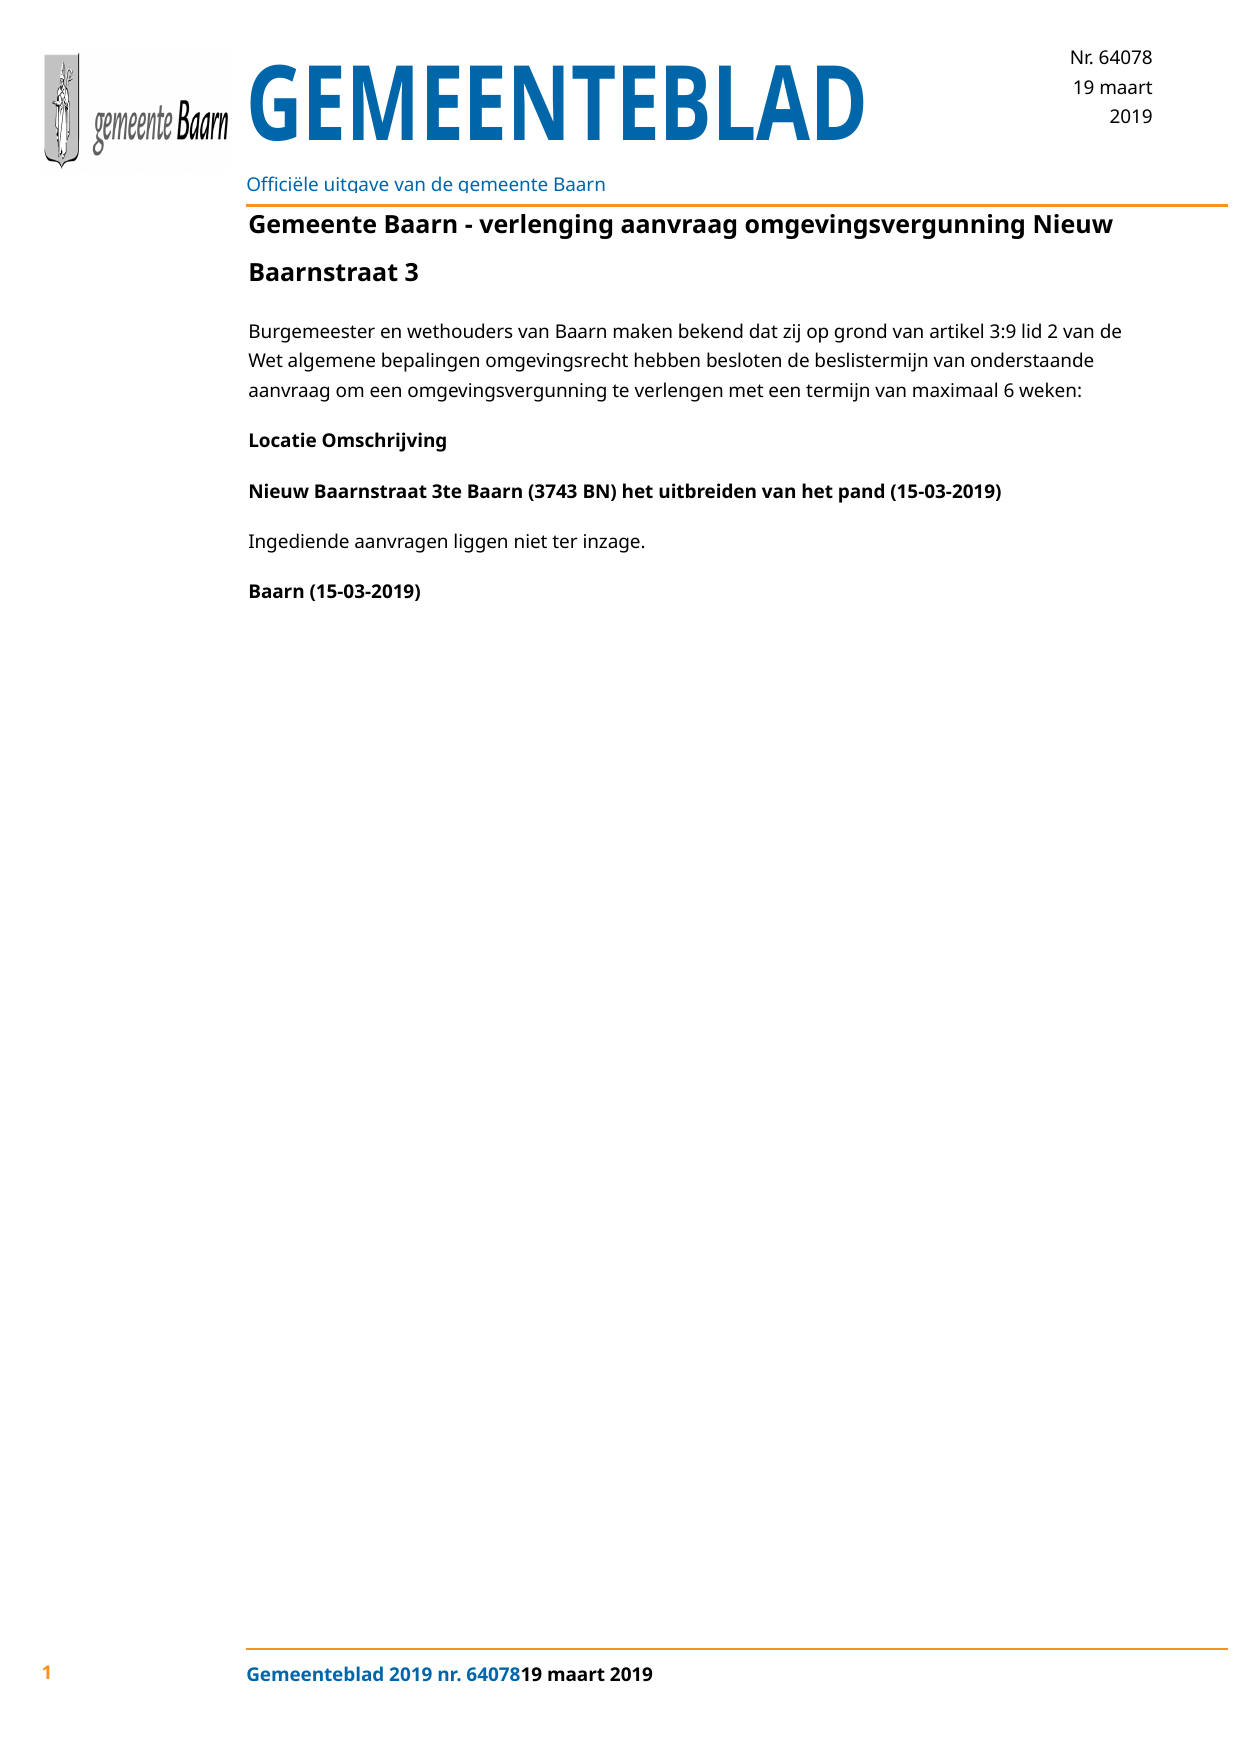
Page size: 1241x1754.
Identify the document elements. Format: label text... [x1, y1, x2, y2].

text Gemeente Baarn - verlenging aanvraag omgevingsvergunning Nieuw Baarnstraat 3 [248, 207, 1152, 288]
text Baarn (15-03-2019) [248, 579, 1152, 604]
picture [41, 47, 231, 172]
text Locatie Omschrijving [248, 427, 1152, 453]
text Ingediende aanvragen liggen niet ter inzage. [248, 528, 1152, 554]
text Nieuw Baarnstraat 3te Baarn (3743 BN) het uitbreiden van het pand (15-03-2019) [248, 478, 1152, 504]
text Burgemeester en wethouders van Baarn maken bekend dat zij op grond van artikel 3:9 lid 2 van de Wet algemene bepalingen omgevingsrecht hebben besloten de beslistermijn van onderstaande aanvraag om een omgevingsvergunning te verlengen met een termijn van maximaal 6 weken: [248, 318, 1152, 403]
